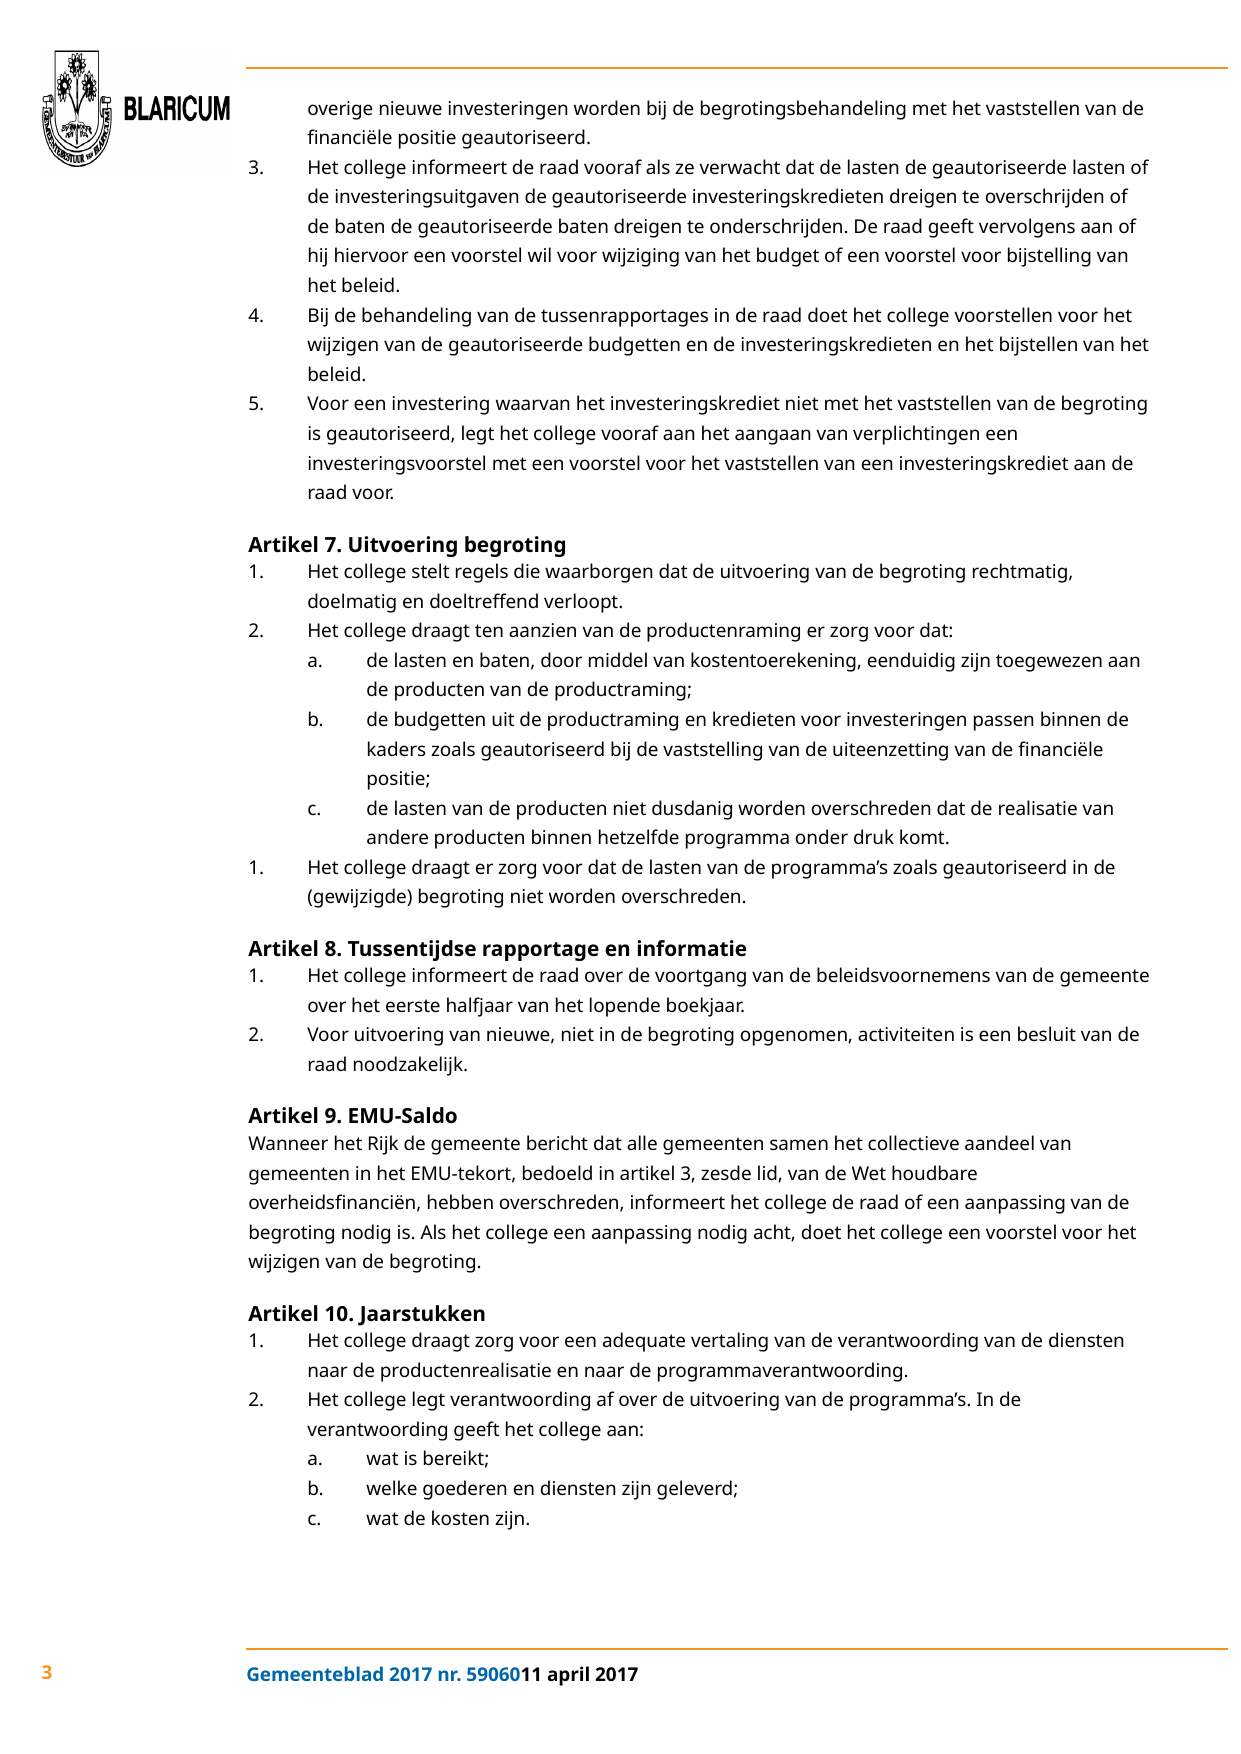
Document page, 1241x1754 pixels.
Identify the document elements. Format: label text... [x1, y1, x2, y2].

list Voor een investering waarvan het investeringskrediet niet met het vaststellen van de begroting is geautoriseerd, legt het college vooraf aan het aangaan van verplichtingen een investeringsvoorstel met een voorstel voor het vaststellen van een investeringskrediet aan de raad voor. [248, 391, 1152, 505]
list de lasten en baten, door middel van kostentoerekening, eenduidig zijn toegewezen aan de producten van de productraming; [307, 647, 1152, 702]
list Het college informeert de raad vooraf als ze verwacht dat de lasten de geautoriseerde lasten of de investeringsuitgaven de geautoriseerde investeringskredieten dreigen te overschrijden of de baten de geautoriseerde baten dreigen te onderschrijden. De raad geeft vervolgens aan of hij hiervoor een voorstel wil voor wijziging van het budget of een voorstel voor bijstelling van het beleid. [248, 154, 1152, 298]
list de lasten van de producten niet dusdanig worden overschreden dat de realisatie van andere producten binnen hetzelfde programma onder druk komt. [307, 795, 1152, 850]
list Het college legt verantwoording af over de uitvoering van de programma’s. In de verantwoording geeft het college aan: [248, 1386, 1152, 1442]
list Voor uitvoering van nieuwe, niet in de begroting opgenomen, activiteiten is een besluit van de raad noodzakelijk. [248, 1022, 1152, 1077]
list wat de kosten zijn. [307, 1505, 1152, 1531]
list overige nieuwe investeringen worden bij de begrotingsbehandeling met het vaststellen van de financiële positie geautoriseerd. [248, 95, 1152, 150]
list de budgetten uit de productraming en kredieten voor investeringen passen binnen de kaders zoals geautoriseerd bij de vaststelling van de uiteenzetting van de financiële positie; [307, 706, 1152, 791]
text Wanneer het Rijk de gemeente bericht dat alle gemeenten samen het collectieve aandeel van gemeenten in het EMU-tekort, bedoeld in artikel 3, zesde lid, van de Wet houdbare overheidsfinanciën, hebben overschreden, informeert het college de raad of een aanpassing van de begroting nodig is. Als het college een aanpassing nodig acht, doet het college een voorstel voor het wijzigen van de begroting. [248, 1130, 1152, 1274]
text Artikel 10. Jaarstukken [248, 1299, 1152, 1327]
text Artikel 7. Uitvoering begroting [248, 530, 1152, 558]
list Het college draagt er zorg voor dat de lasten van de programma’s zoals geautoriseerd in de (gewijzigde) begroting niet worden overschreden. [248, 854, 1152, 909]
list welke goederen en diensten zijn geleverd; [307, 1475, 1152, 1501]
list Het college stelt regels die waarborgen dat de uitvoering van de begroting rechtmatig, doelmatig en doeltreffend verloopt. [248, 558, 1152, 613]
picture [41, 47, 231, 172]
text Artikel 8. Tussentijdse rapportage en informatie [248, 934, 1152, 962]
list wat is bereikt; [307, 1446, 1152, 1471]
list Het college draagt zorg voor een adequate vertaling van de verantwoording van de diensten naar de productenrealisatie en naar de programmaverantwoording. [248, 1327, 1152, 1383]
list Bij de behandeling van de tussenrapportages in de raad doet het college voorstellen voor het wijzigen van de geautoriseerde budgetten en de investeringskredieten en het bijstellen van het beleid. [248, 302, 1152, 387]
text Artikel 9. EMU-Saldo [248, 1102, 1152, 1130]
list Het college informeert de raad over de voortgang van de beleidsvoornemens van de gemeente over het eerste halfjaar van het lopende boekjaar. [248, 962, 1152, 1018]
list Het college draagt ten aanzien van de productenraming er zorg voor dat: [248, 617, 1152, 643]
